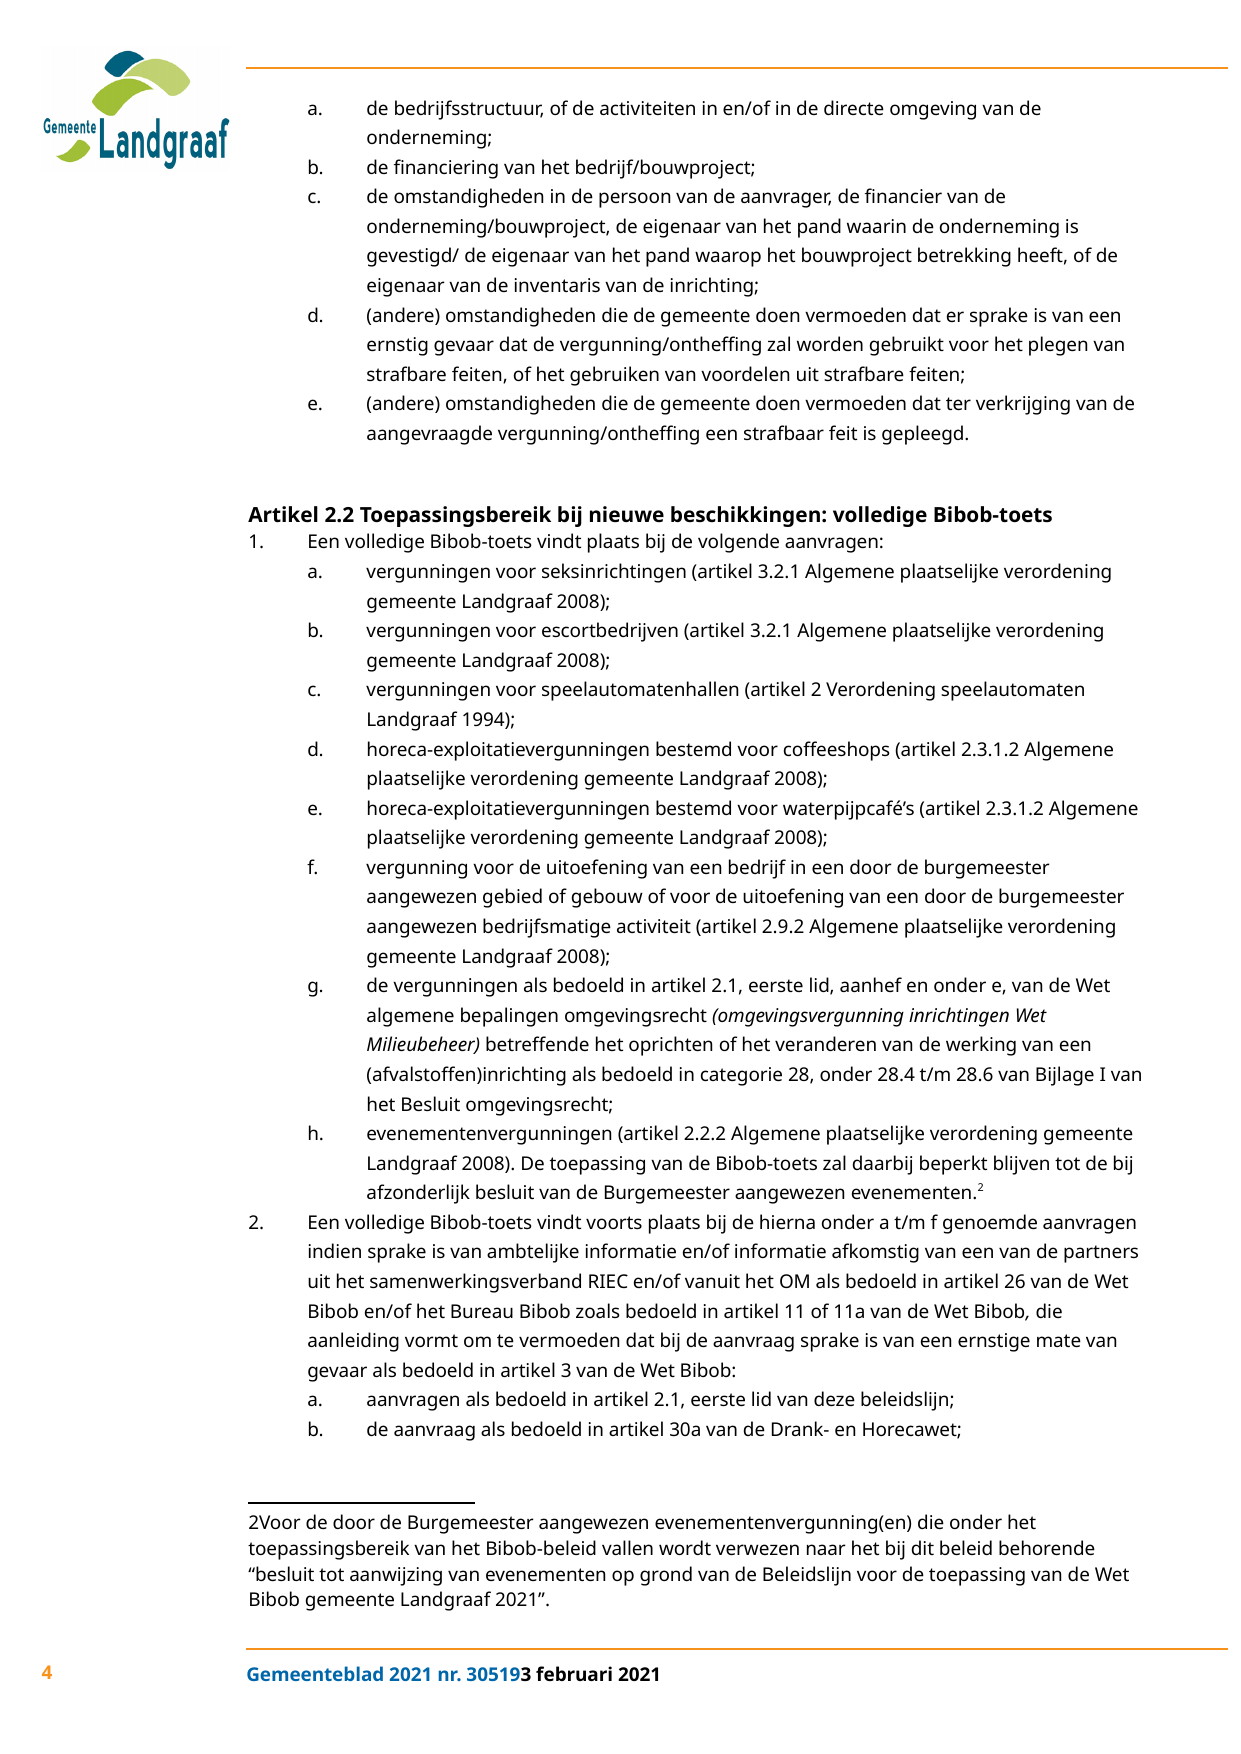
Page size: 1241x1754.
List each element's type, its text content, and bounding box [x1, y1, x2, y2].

list (andere) omstandigheden die de gemeente doen vermoeden dat er sprake is van een ernstig gevaar dat de vergunning/ontheffing zal worden gebruikt voor het plegen van strafbare feiten, of het gebruiken van voordelen uit strafbare feiten; [307, 302, 1152, 387]
list vergunningen voor escortbedrijven (artikel 3.2.1 Algemene plaatselijke verordening gemeente Landgraaf 2008); [307, 617, 1152, 673]
list Voor de door de Burgemeester aangewezen evenementenvergunning(en) die onder het toepassingsbereik van het Bibob-beleid vallen wordt verwezen naar het bij dit beleid behorende “besluit tot aanwijzing van evenementen op grond van de Beleidslijn voor de toepassing van de Wet Bibob gemeente Landgraaf 2021”. [248, 1509, 1152, 1612]
list vergunning voor de uitoefening van een bedrijf in een door de burgemeester aangewezen gebied of gebouw of voor de uitoefening van een door de burgemeester aangewezen bedrijfsmatige activiteit (artikel 2.9.2 Algemene plaatselijke verordening gemeente Landgraaf 2008); [307, 854, 1152, 968]
list vergunningen voor seksinrichtingen (artikel 3.2.1 Algemene plaatselijke verordening gemeente Landgraaf 2008); [307, 558, 1152, 613]
list (andere) omstandigheden die de gemeente doen vermoeden dat ter verkrijging van de aangevraagde vergunning/ontheffing een strafbaar feit is gepleegd. [307, 391, 1152, 446]
list horeca-exploitatievergunningen bestemd voor waterpijpcafé’s (artikel 2.3.1.2 Algemene plaatselijke verordening gemeente Landgraaf 2008); [307, 795, 1152, 850]
picture [41, 47, 231, 172]
list horeca-exploitatievergunningen bestemd voor coffeeshops (artikel 2.3.1.2 Algemene plaatselijke verordening gemeente Landgraaf 2008); [307, 736, 1152, 791]
list aanvragen als bedoeld in artikel 2.1, eerste lid van deze beleidslijn; [307, 1387, 1152, 1412]
list de vergunningen als bedoeld in artikel 2.1, eerste lid, aanhef en onder e, van de Wet algemene bepalingen omgevingsrecht (omgevingsvergunning inrichtingen Wet Milieubeheer) betreffende het oprichten of het veranderen van de werking van een (afvalstoffen)inrichting als bedoeld in categorie 28, onder 28.4 t/m 28.6 van Bijlage I van het Besluit omgevingsrecht; [307, 972, 1152, 1116]
list de omstandigheden in de persoon van de aanvrager, de financier van de onderneming/bouwproject, de eigenaar van het pand waarin de onderneming is gevestigd/ de eigenaar van het pand waarop het bouwproject betrekking heeft, of de eigenaar van de inventaris van de inrichting; [307, 183, 1152, 298]
text Artikel 2.2 Toepassingsbereik bij nieuwe beschikkingen: volledige Bibob-toets [248, 500, 1152, 529]
list de financiering van het bedrijf/bouwproject; [307, 154, 1152, 180]
list de aanvraag als bedoeld in artikel 30a van de Drank- en Horecawet; [307, 1416, 1152, 1442]
list Een volledige Bibob-toets vindt plaats bij de volgende aanvragen: [248, 529, 1152, 554]
list de bedrijfsstructuur, of de activiteiten in en/of in de directe omgeving van de onderneming; [307, 95, 1152, 150]
list Een volledige Bibob-toets vindt voorts plaats bij de hierna onder a t/m f genoemde aanvragen indien sprake is van ambtelijke informatie en/of informatie afkomstig van een van de partners uit het samenwerkingsverband RIEC en/of vanuit het OM als bedoeld in artikel 26 van de Wet Bibob en/of het Bureau Bibob zoals bedoeld in artikel 11 of 11a van de Wet Bibob, die aanleiding vormt om te vermoeden dat bij de aanvraag sprake is van een ernstige mate van gevaar als bedoeld in artikel 3 van de Wet Bibob: [248, 1209, 1152, 1383]
list evenementenvergunningen (artikel 2.2.2 Algemene plaatselijke verordening gemeente Landgraaf 2008). De toepassing van de Bibob-toets zal daarbij beperkt blijven tot de bij afzonderlijk besluit van de Burgemeester aangewezen evenementen. [307, 1120, 1152, 1205]
list vergunningen voor speelautomatenhallen (artikel 2 Verordening speelautomaten Landgraaf 1994); [307, 677, 1152, 732]
